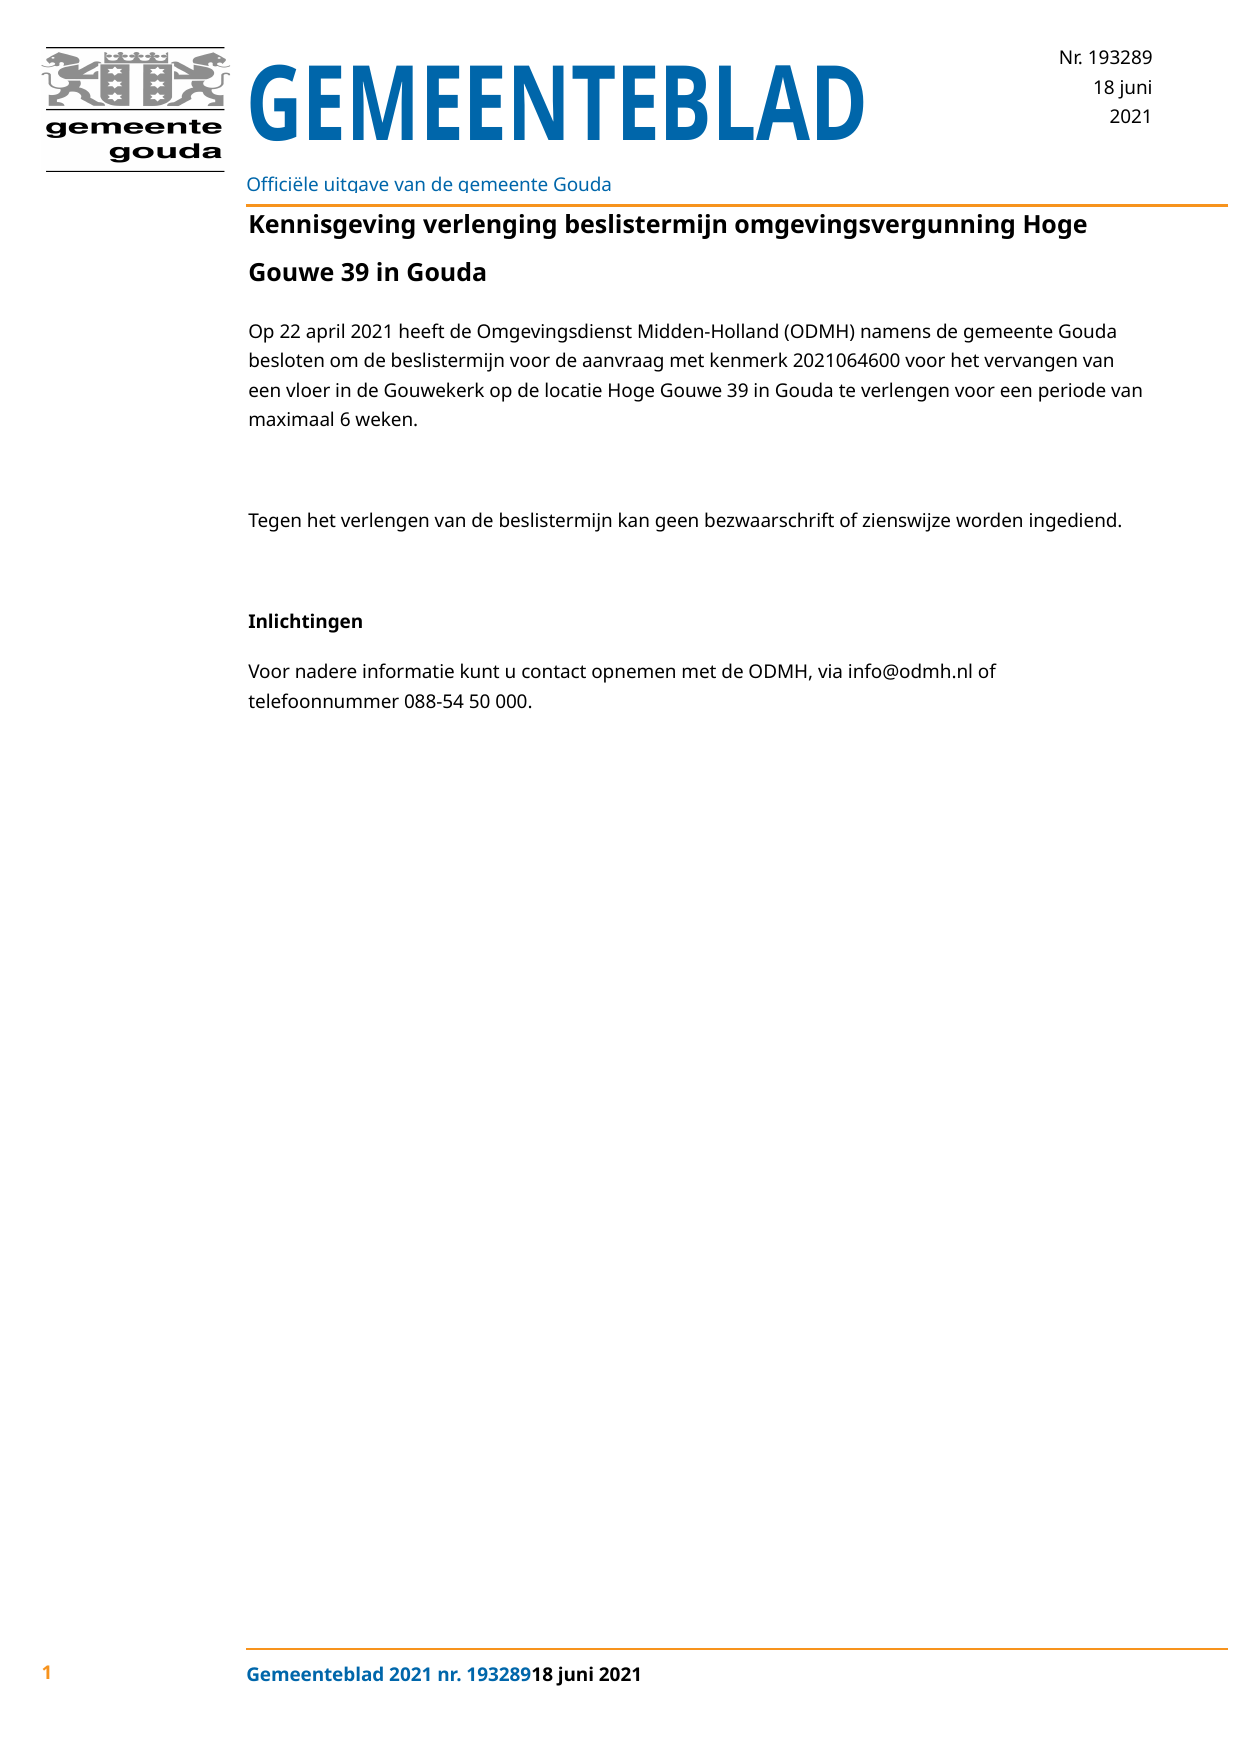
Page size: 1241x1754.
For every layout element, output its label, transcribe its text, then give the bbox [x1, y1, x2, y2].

text Op 22 april 2021 heeft de Omgevingsdienst Midden-Holland (ODMH) namens de gemeente Gouda besloten om de beslistermijn voor de aanvraag met kenmerk 2021064600 voor het vervangen van een vloer in de Gouwekerk op de locatie Hoge Gouwe 39 in Gouda te verlengen voor een periode van maximaal 6 weken. [248, 318, 1152, 432]
text Kennisgeving verlenging beslistermijn omgevingsvergunning Hoge Gouwe 39 in Gouda [248, 207, 1152, 288]
text Voor nadere informatie kunt u contact opnemen met de ODMH, via info@odmh.nl of telefoonnummer 088-54 50 000. [248, 659, 1152, 714]
text Inlichtingen [248, 608, 1152, 634]
picture [41, 47, 231, 172]
text Tegen het verlengen van de beslistermijn kan geen bezwaarschrift of zienswijze worden ingediend. [248, 507, 1152, 533]
